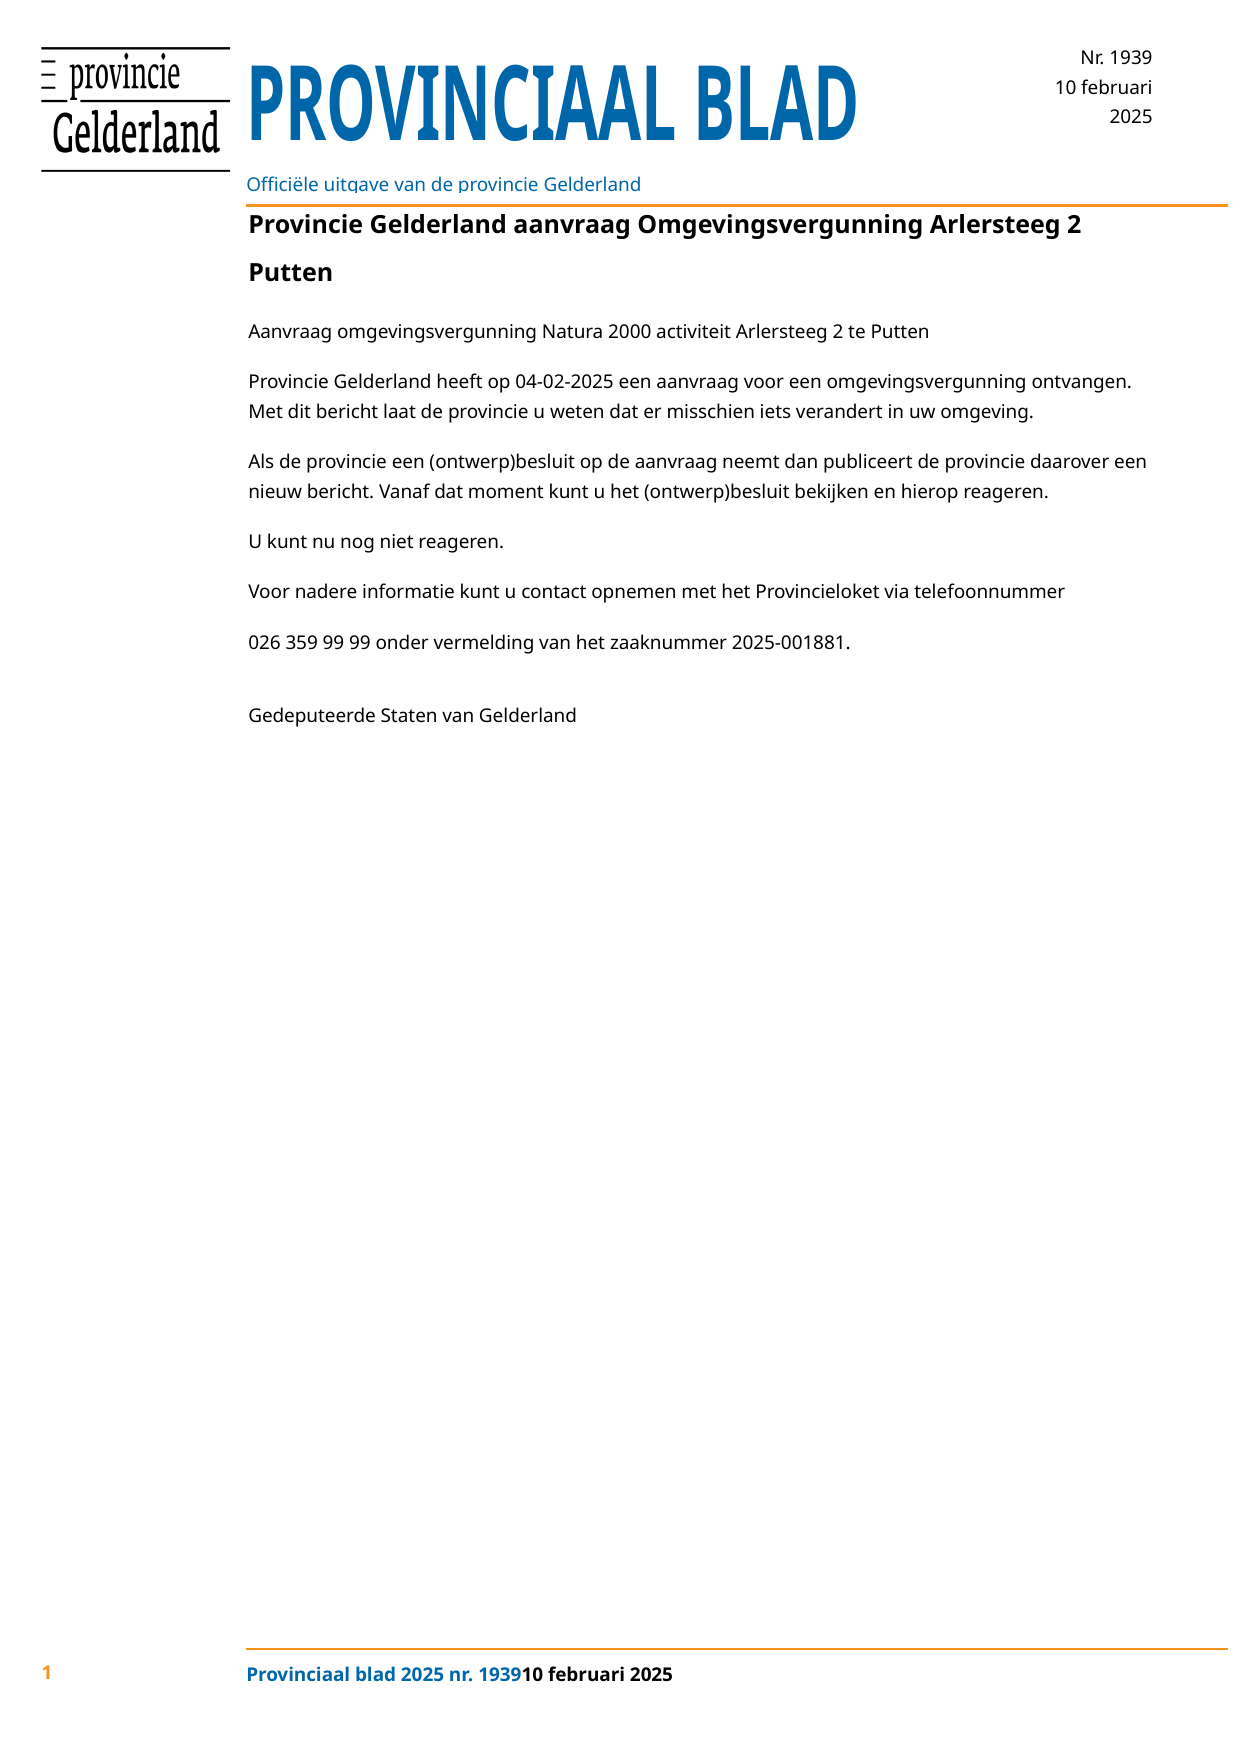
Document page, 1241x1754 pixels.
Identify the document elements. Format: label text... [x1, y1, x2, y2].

text Gedeputeerde Staten van Gelderland [248, 703, 1152, 728]
text Provincie Gelderland heeft op 04-02-2025 een aanvraag voor een omgevingsvergunning ontvangen. Met dit bericht laat de provincie u weten dat er misschien iets verandert in uw omgeving. [248, 368, 1152, 424]
text U kunt nu nog niet reageren. [248, 528, 1152, 554]
text 026 359 99 99 onder vermelding van het zaaknummer 2025-001881. [248, 629, 1152, 655]
picture [41, 47, 231, 172]
text Provincie Gelderland aanvraag Omgevingsvergunning Arlersteeg 2 Putten [248, 207, 1152, 288]
text Voor nadere informatie kunt u contact opnemen met het Provincieloket via telefoonnummer [248, 579, 1152, 604]
text Aanvraag omgevingsvergunning Natura 2000 activiteit Arlersteeg 2 te Putten [248, 318, 1152, 344]
text Als de provincie een (ontwerp)besluit op de aanvraag neemt dan publiceert de provincie daarover een nieuw bericht. Vanaf dat moment kunt u het (ontwerp)besluit bekijken en hierop reageren. [248, 448, 1152, 504]
